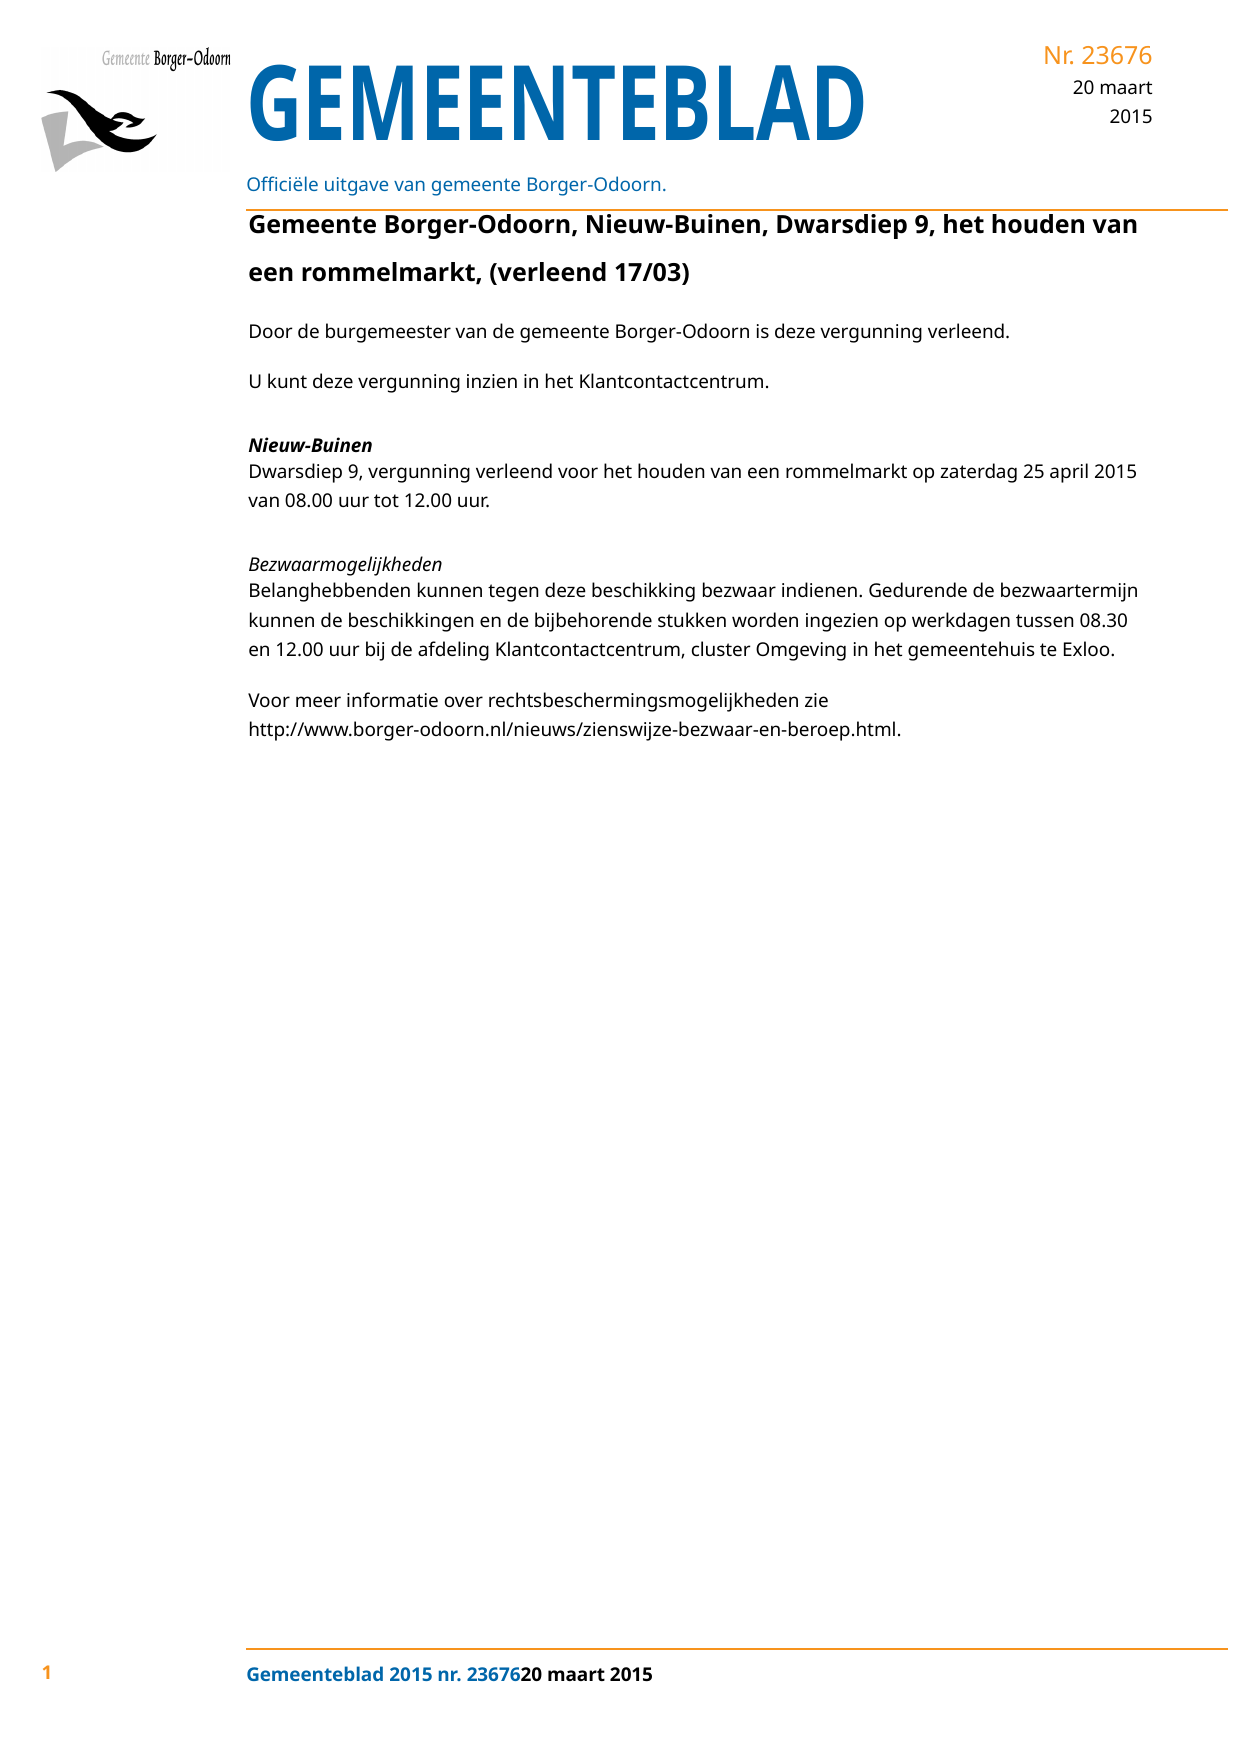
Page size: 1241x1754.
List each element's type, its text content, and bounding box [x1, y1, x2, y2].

picture [41, 47, 231, 172]
text Bezwaarmogelijkheden [248, 552, 1152, 577]
text Voor meer informatie over rechtsbeschermingsmogelijkheden zie http://www.borger-odoorn.nl/nieuws/zienswijze-bezwaar-en-beroep.html. [248, 687, 1152, 742]
text Dwarsdiep 9, vergunning verleend voor het houden van een rommelmarkt op zaterdag 25 april 2015 van 08.00 uur tot 12.00 uur. [248, 458, 1152, 513]
text U kunt deze vergunning inzien in het Klantcontactcentrum. [248, 368, 1152, 394]
text Nieuw-Buinen [248, 432, 1152, 458]
text Belanghebbenden kunnen tegen deze beschikking bezwaar indienen. Gedurende de bezwaartermijn kunnen de beschikkingen en de bijbehorende stukken worden ingezien op werkdagen tussen 08.30 en 12.00 uur bij de afdeling Klantcontactcentrum, cluster Omgeving in het gemeentehuis te Exloo. [248, 577, 1152, 662]
text Door de burgemeester van de gemeente Borger-Odoorn is deze vergunning verleend. [248, 318, 1152, 344]
text Gemeente Borger-Odoorn, Nieuw-Buinen, Dwarsdiep 9, het houden van een rommelmarkt, (verleend 17/03) [248, 211, 1152, 288]
